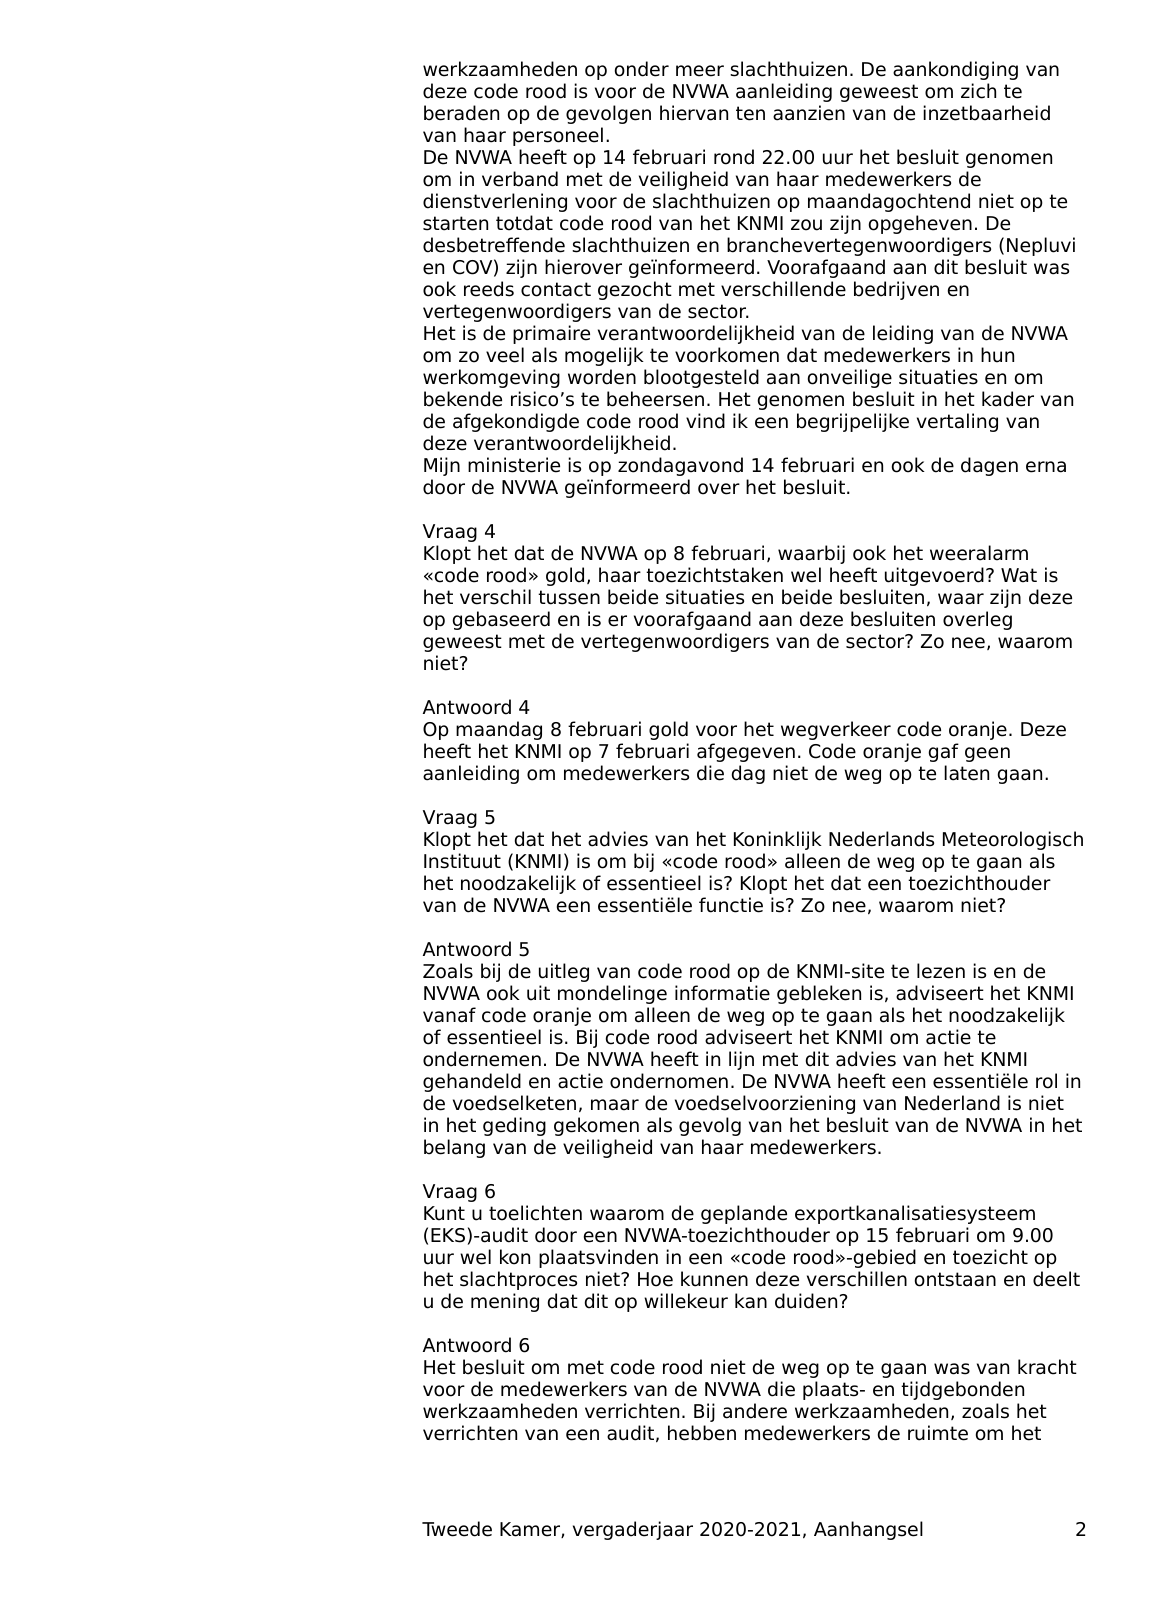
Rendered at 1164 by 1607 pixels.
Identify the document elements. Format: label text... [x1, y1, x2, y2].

text Klopt het dat de NVWA op 8 februari, waarbij ook het weeralarm «code rood» gold, haar toezichtstaken wel heeft uitgevoerd? Wat is het verschil tussen beide situaties en beide besluiten, waar zijn deze op gebaseerd en is er voorafgaand aan deze besluiten overleg geweest met de vertegenwoordigers van de sector? Zo nee, waarom niet? [422, 543, 1087, 675]
text Het is de primaire verantwoordelijkheid van de leiding van de NVWA om zo veel als mogelijk te voorkomen dat medewerkers in hun werkomgeving worden blootgesteld aan onveilige situaties en om bekende risico’s te beheersen. Het genomen besluit in het kader van de afgekondigde code rood vind ik een begrijpelijke vertaling van deze verantwoordelijkheid. [422, 323, 1087, 455]
text Vraag 5 [422, 807, 1087, 829]
text Kunt u toelichten waarom de geplande exportkanalisatiesysteem (EKS)-audit door een NVWA-toezichthouder op 15 februari om 9.00 uur wel kon plaatsvinden in een «code rood»-gebied en toezicht op het slachtproces niet? Hoe kunnen deze verschillen ontstaan en deelt u de mening dat dit op willekeur kan duiden? [422, 1203, 1087, 1313]
text Zoals bij de uitleg van code rood op de KNMI-site te lezen is en de NVWA ook uit mondelinge informatie gebleken is, adviseert het KNMI vanaf code oranje om alleen de weg op te gaan als het noodzakelijk of essentieel is. Bij code rood adviseert het KNMI om actie te ondernemen. De NVWA heeft in lijn met dit advies van het KNMI gehandeld en actie ondernomen. De NVWA heeft een essentiële rol in de voedselketen, maar de voedselvoorziening van Nederland is niet in het geding gekomen als gevolg van het besluit van de NVWA in het belang van de veiligheid van haar medewerkers. [422, 961, 1087, 1159]
text Mijn ministerie is op zondagavond 14 februari en ook de dagen erna door de NVWA geïnformeerd over het besluit. [422, 455, 1087, 499]
text Op maandag 8 februari gold voor het wegverkeer code oranje. Deze heeft het KNMI op 7 februari afgegeven. Code oranje gaf geen aanleiding om medewerkers die dag niet de weg op te laten gaan. [422, 719, 1087, 785]
text De NVWA heeft op 14 februari rond 22.00 uur het besluit genomen om in verband met de veiligheid van haar medewerkers de dienstverlening voor de slachthuizen op maandagochtend niet op te starten totdat code rood van het KNMI zou zijn opgeheven. De desbetreffende slachthuizen en branchevertegenwoordigers (Nepluvi en COV) zijn hierover geïnformeerd. Voorafgaand aan dit besluit was ook reeds contact gezocht met verschillende bedrijven en vertegenwoordigers van de sector. [422, 147, 1087, 323]
text Antwoord 6 [422, 1335, 1087, 1357]
text Het besluit om met code rood niet de weg op te gaan was van kracht voor de medewerkers van de NVWA die plaats- en tijdgebonden werkzaamheden verrichten. Bij andere werkzaamheden, zoals het verrichten van een audit, hebben medewerkers de ruimte om het [422, 1357, 1087, 1445]
text Vraag 4 [422, 521, 1087, 543]
text Antwoord 5 [422, 939, 1087, 961]
text Klopt het dat het advies van het Koninklijk Nederlands Meteorologisch Instituut (KNMI) is om bij «code rood» alleen de weg op te gaan als het noodzakelijk of essentieel is? Klopt het dat een toezichthouder van de NVWA een essentiële functie is? Zo nee, waarom niet? [422, 829, 1087, 917]
text werkzaamheden op onder meer slachthuizen. De aankondiging van deze code rood is voor de NVWA aanleiding geweest om zich te beraden op de gevolgen hiervan ten aanzien van de inzetbaarheid van haar personeel. [422, 59, 1087, 147]
text Vraag 6 [422, 1181, 1087, 1203]
text Antwoord 4 [422, 697, 1087, 719]
